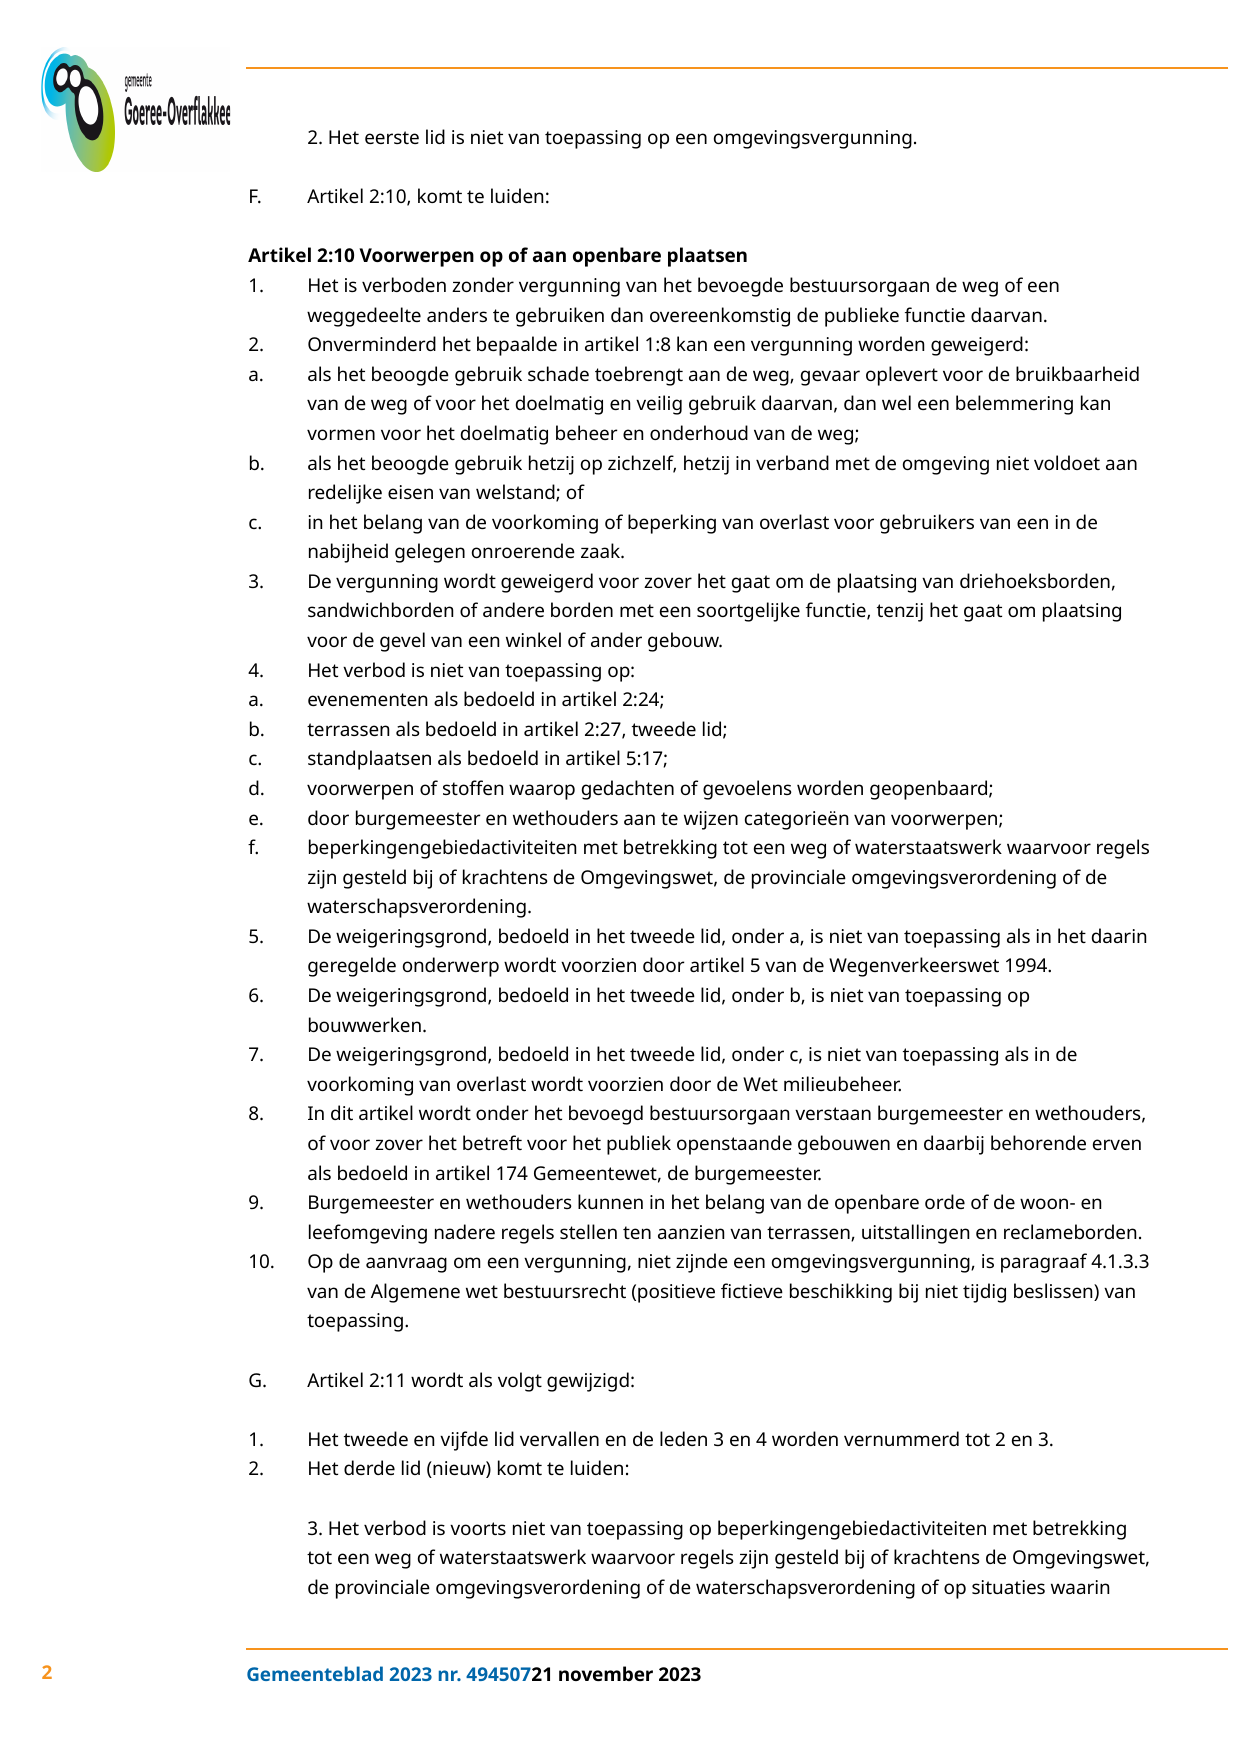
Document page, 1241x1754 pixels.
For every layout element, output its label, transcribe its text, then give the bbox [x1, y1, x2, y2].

list beperkingengebiedactiviteiten met betrekking tot een weg of waterstaatswerk waarvoor regels zijn gesteld bij of krachtens de Omgevingswet, de provinciale omgevingsverordening of de waterschapsverordening. [248, 834, 1152, 919]
list standplaatsen als bedoeld in artikel 5:17; [248, 746, 1152, 771]
list De weigeringsgrond, bedoeld in het tweede lid, onder c, is niet van toepassing als in de voorkoming van overlast wordt voorzien door de Wet milieubeheer. [248, 1041, 1152, 1097]
list voorwerpen of stoffen waarop gedachten of gevoelens worden geopenbaard; [248, 775, 1152, 801]
list Burgemeester en wethouders kunnen in het belang van de openbare orde of de woon- en leefomgeving nadere regels stellen ten aanzien van terrassen, uitstallingen en reclameborden. [248, 1189, 1152, 1245]
list door burgemeester en wethouders aan te wijzen categorieën van voorwerpen; [248, 805, 1152, 831]
list terrassen als bedoeld in artikel 2:27, tweede lid; [248, 716, 1152, 742]
picture [41, 47, 231, 172]
list Het derde lid (nieuw) komt te luiden: [248, 1456, 1152, 1481]
list Artikel 2:11 wordt als volgt gewijzigd: [248, 1367, 1152, 1393]
list als het beoogde gebruik schade toebrengt aan de weg, gevaar oplevert voor de bruikbaarheid van de weg of voor het doelmatig en veilig gebruik daarvan, dan wel een belemmering kan vormen voor het doelmatig beheer en onderhoud van de weg; [248, 361, 1152, 446]
list 2. Het eerste lid is niet van toepassing op een omgevingsvergunning. [248, 124, 1152, 150]
list De weigeringsgrond, bedoeld in het tweede lid, onder b, is niet van toepassing op bouwwerken. [248, 982, 1152, 1038]
list De weigeringsgrond, bedoeld in het tweede lid, onder a, is niet van toepassing als in het daarin geregelde onderwerp wordt voorzien door artikel 5 van de Wegenverkeerswet 1994. [248, 923, 1152, 978]
list In dit artikel wordt onder het bevoegd bestuursorgaan verstaan burgemeester en wethouders, of voor zover het betreft voor het publiek openstaande gebouwen en daarbij behorende erven als bedoeld in artikel 174 Gemeentewet, de burgemeester. [248, 1101, 1152, 1186]
list Artikel 2:10, komt te luiden: [248, 183, 1152, 209]
list als het beoogde gebruik hetzij op zichzelf, hetzij in verband met de omgeving niet voldoet aan redelijke eisen van welstand; of [248, 450, 1152, 505]
list Het is verboden zonder vergunning van het bevoegde bestuursorgaan de weg of een weggedeelte anders te gebruiken dan overeenkomstig de publieke functie daarvan. [248, 272, 1152, 328]
text Artikel 2:10 Voorwerpen op of aan openbare plaatsen [248, 243, 1152, 268]
list Het verbod is niet van toepassing op: [248, 657, 1152, 683]
list 3. Het verbod is voorts niet van toepassing op beperkingengebiedactiviteiten met betrekking tot een weg of waterstaatswerk waarvoor regels zijn gesteld bij of krachtens de Omgevingswet, de provinciale omgevingsverordening of de waterschapsverordening of op situaties waarin [248, 1515, 1152, 1600]
list Het tweede en vijfde lid vervallen en de leden 3 en 4 worden vernummerd tot 2 en 3. [248, 1426, 1152, 1452]
list in het belang van de voorkoming of beperking van overlast voor gebruikers van een in de nabijheid gelegen onroerende zaak. [248, 509, 1152, 564]
list De vergunning wordt geweigerd voor zover het gaat om de plaatsing van driehoeksborden, sandwichborden of andere borden met een soortgelijke functie, tenzij het gaat om plaatsing voor de gevel van een winkel of ander gebouw. [248, 568, 1152, 653]
list evenementen als bedoeld in artikel 2:24; [248, 686, 1152, 712]
list Op de aanvraag om een vergunning, niet zijnde een omgevingsvergunning, is paragraaf 4.1.3.3 van de Algemene wet bestuursrecht (positieve fictieve beschikking bij niet tijdig beslissen) van toepassing. [248, 1248, 1152, 1333]
list Onverminderd het bepaalde in artikel 1:8 kan een vergunning worden geweigerd: [248, 331, 1152, 357]
